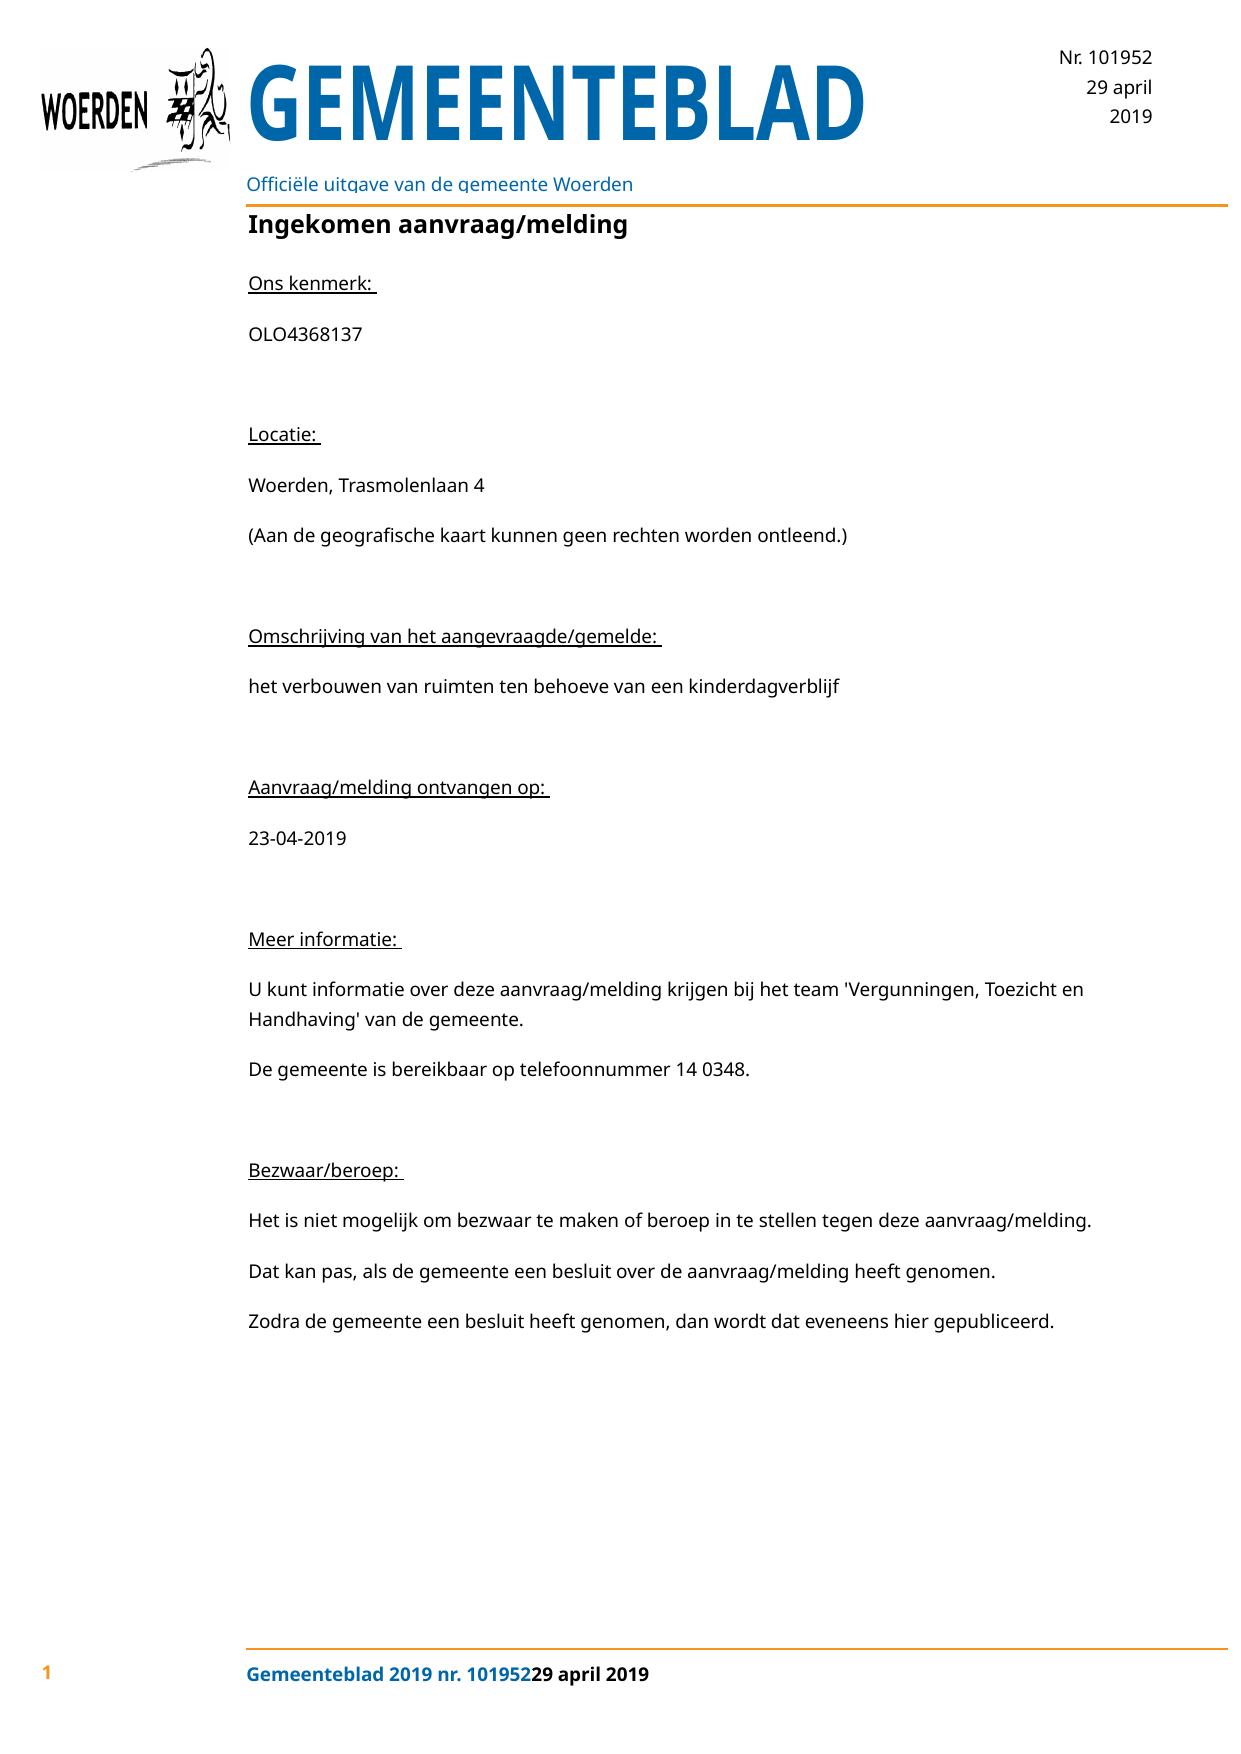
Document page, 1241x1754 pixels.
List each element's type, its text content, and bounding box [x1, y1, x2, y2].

text U kunt informatie over deze aanvraag/melding krijgen bij het team 'Vergunningen, Toezicht en Handhaving' van de gemeente. [248, 976, 1152, 1031]
text Dat kan pas, als de gemeente een besluit over de aanvraag/melding heeft genomen. [248, 1258, 1152, 1283]
text Omschrijving van het aangevraagde/gemelde: [248, 623, 1152, 649]
text Ons kenmerk: [248, 270, 1152, 296]
text OLO4368137 [248, 321, 1152, 346]
text Bezwaar/beroep: [248, 1157, 1152, 1183]
picture [41, 47, 231, 172]
text De gemeente is bereikbaar op telefoonnummer 14 0348. [248, 1056, 1152, 1082]
text Het is niet mogelijk om bezwaar te maken of beroep in te stellen tegen deze aanvraag/melding. [248, 1207, 1152, 1233]
text Zodra de gemeente een besluit heeft genomen, dan wordt dat eveneens hier gepubliceerd. [248, 1308, 1152, 1334]
text het verbouwen van ruimten ten behoeve van een kinderdagverblijf [248, 674, 1152, 699]
text Ingekomen aanvraag/melding [248, 207, 1152, 241]
text 23-04-2019 [248, 825, 1152, 851]
text (Aan de geografische kaart kunnen geen rechten worden ontleend.) [248, 522, 1152, 548]
text Locatie: [248, 422, 1152, 447]
text Meer informatie: [248, 926, 1152, 951]
text Woerden, Trasmolenlaan 4 [248, 472, 1152, 498]
text Aanvraag/melding ontvangen op: [248, 774, 1152, 800]
